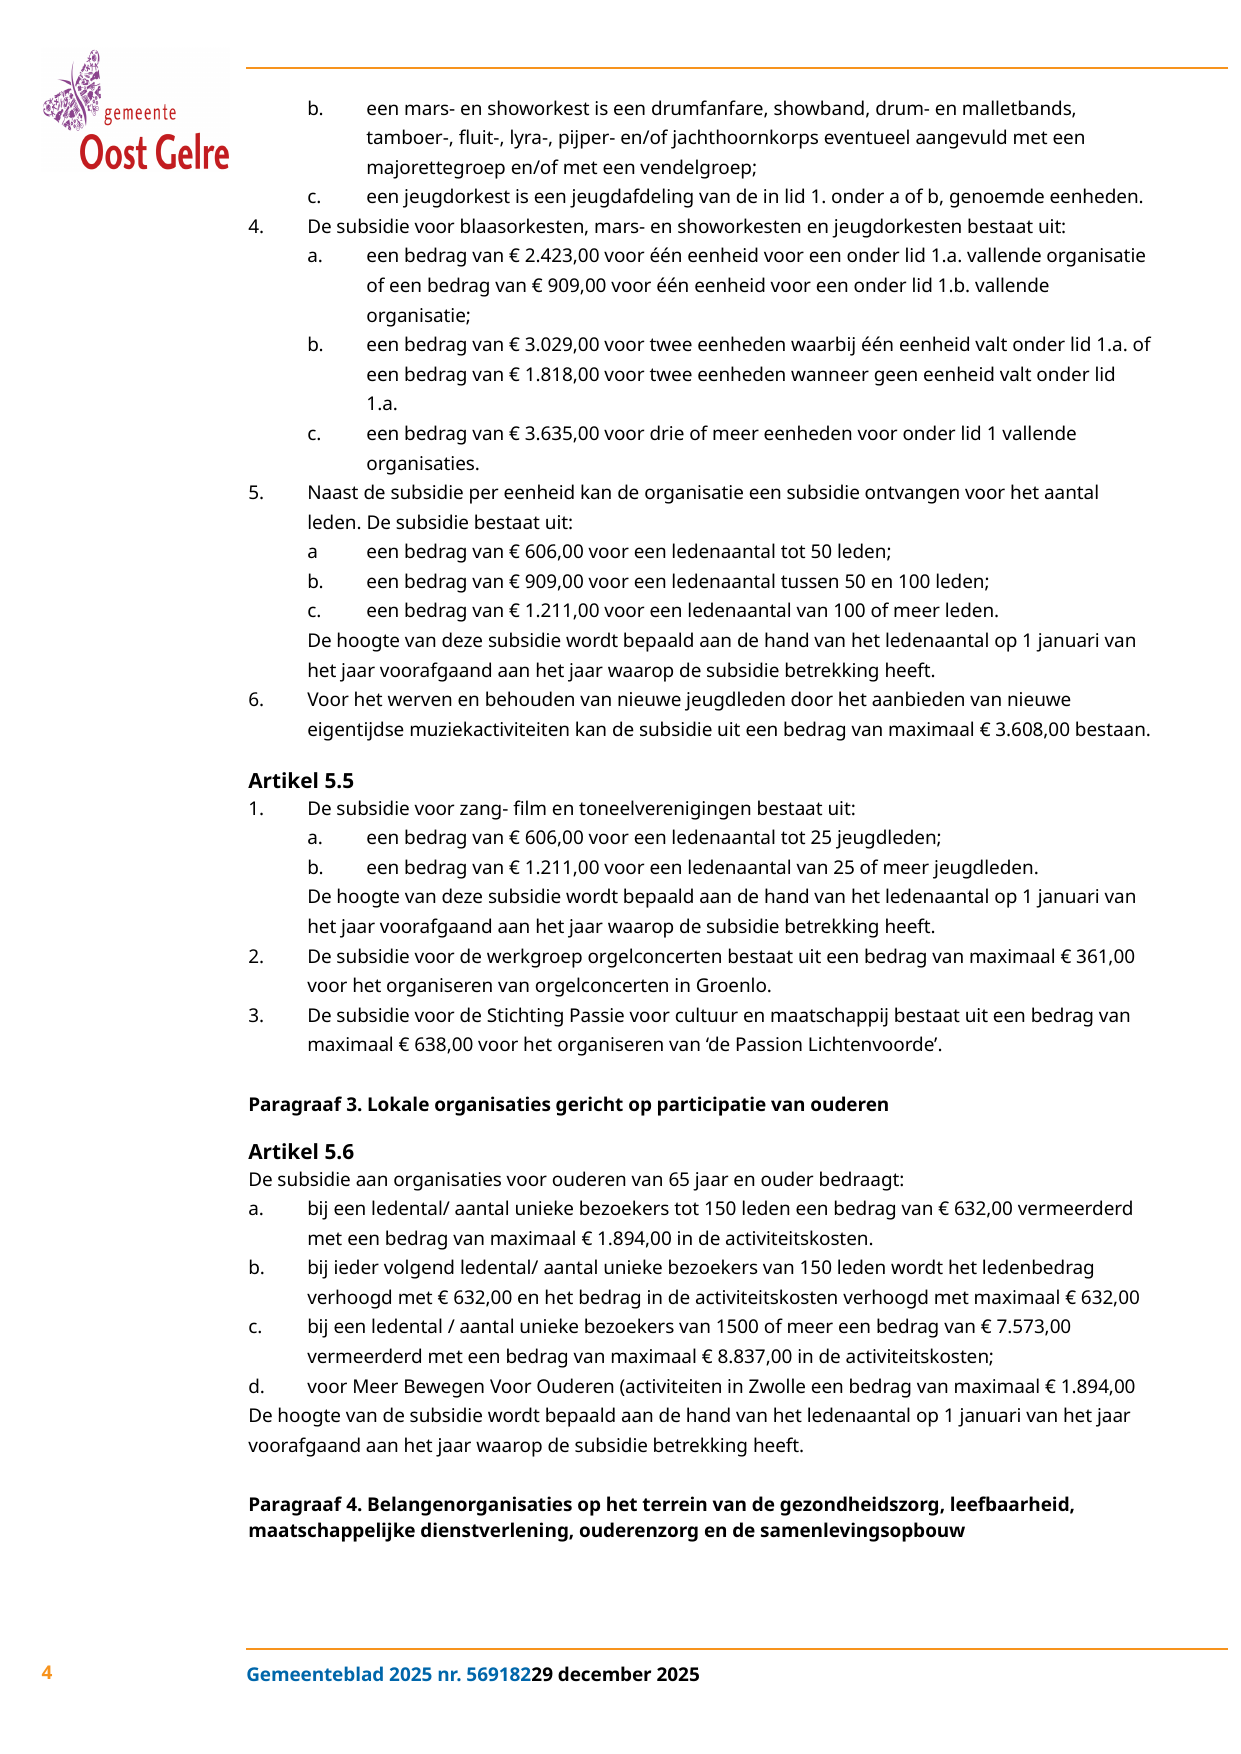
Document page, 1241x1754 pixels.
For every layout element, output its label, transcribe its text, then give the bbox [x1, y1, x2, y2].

list een bedrag van € 1.211,00 voor een ledenaantal van 100 of meer leden. [307, 598, 1152, 623]
list bij ieder volgend ledental/ aantal unieke bezoekers van 150 leden wordt het ledenbedrag verhoogd met € 632,00 en het bedrag in de activiteitskosten verhoogd met maximaal € 632,00 [248, 1254, 1152, 1310]
text Artikel 5.5 [248, 766, 1152, 795]
list bij een ledental / aantal unieke bezoekers van 1500 of meer een bedrag van € 7.573,00 vermeerderd met een bedrag van maximaal € 8.837,00 in de activiteitskosten; [248, 1314, 1152, 1369]
list De subsidie voor de Stichting Passie voor cultuur en maatschappij bestaat uit een bedrag van maximaal € 638,00 voor het organiseren van ‘de Passion Lichtenvoorde’. [248, 1002, 1152, 1057]
list een bedrag van € 909,00 voor een ledenaantal tussen 50 en 100 leden; [307, 568, 1152, 594]
text Paragraaf 3. Lokale organisaties gericht op participatie van ouderen [248, 1091, 1152, 1116]
list een bedrag van € 606,00 voor een ledenaantal tot 50 leden; [307, 538, 1152, 564]
list een jeugdorkest is een jeugdafdeling van de in lid 1. onder a of b, genoemde eenheden. [307, 183, 1152, 209]
list De hoogte van deze subsidie wordt bepaald aan de hand van het ledenaantal op 1 januari van het jaar voorafgaand aan het jaar waarop de subsidie betrekking heeft. [248, 884, 1152, 939]
list De subsidie voor de werkgroep orgelconcerten bestaat uit een bedrag van maximaal € 361,00 voor het organiseren van orgelconcerten in Groenlo. [248, 943, 1152, 998]
list een bedrag van € 2.423,00 voor één eenheid voor een onder lid 1.a. vallende organisatie of een bedrag van € 909,00 voor één eenheid voor een onder lid 1.b. vallende organisatie; [307, 243, 1152, 328]
list voor Meer Bewegen Voor Ouderen (activiteiten in Zwolle een bedrag van maximaal € 1.894,00 [248, 1373, 1152, 1398]
text De hoogte van de subsidie wordt bepaald aan de hand van het ledenaantal op 1 januari van het jaar voorafgaand aan het jaar waarop de subsidie betrekking heeft. [248, 1402, 1152, 1458]
text De subsidie aan organisaties voor ouderen van 65 jaar en ouder bedraagt: [248, 1166, 1152, 1191]
list De subsidie voor blaasorkesten, mars- en showorkesten en jeugdorkesten bestaat uit: [248, 213, 1152, 239]
list een mars- en showorkest is een drumfanfare, showband, drum- en malletbands, tamboer-, fluit-, lyra-, pijper- en/of jachthoornkorps eventueel aangevuld met een majorettegroep en/of met een vendelgroep; [307, 95, 1152, 180]
list een bedrag van € 1.211,00 voor een ledenaantal van 25 of meer jeugdleden. [307, 854, 1152, 880]
list Naast de subsidie per eenheid kan de organisatie een subsidie ontvangen voor het aantal leden. De subsidie bestaat uit: [248, 479, 1152, 535]
text Paragraaf 4. Belangenorganisaties op het terrein van de gezondheidszorg, leefbaarheid, maatschappelijke dienstverlening, ouderenzorg en de samenlevingsopbouw [248, 1491, 1152, 1543]
text Artikel 5.6 [248, 1137, 1152, 1166]
list De subsidie voor zang- film en toneelverenigingen bestaat uit: [248, 795, 1152, 821]
list een bedrag van € 3.029,00 voor twee eenheden waarbij één eenheid valt onder lid 1.a. of een bedrag van € 1.818,00 voor twee eenheden wanneer geen eenheid valt onder lid 1.a. [307, 331, 1152, 416]
list een bedrag van € 3.635,00 voor drie of meer eenheden voor onder lid 1 vallende organisaties. [307, 420, 1152, 476]
list een bedrag van € 606,00 voor een ledenaantal tot 25 jeugdleden; [307, 824, 1152, 850]
list bij een ledental/ aantal unieke bezoekers tot 150 leden een bedrag van € 632,00 vermeerderd met een bedrag van maximaal € 1.894,00 in de activiteitskosten. [248, 1195, 1152, 1251]
list Voor het werven en behouden van nieuwe jeugdleden door het aanbieden van nieuwe eigentijdse muziekactiviteiten kan de subsidie uit een bedrag van maximaal € 3.608,00 bestaan. [248, 686, 1152, 742]
list De hoogte van deze subsidie wordt bepaald aan de hand van het ledenaantal op 1 januari van het jaar voorafgaand aan het jaar waarop de subsidie betrekking heeft. [248, 627, 1152, 683]
picture [41, 47, 231, 172]
